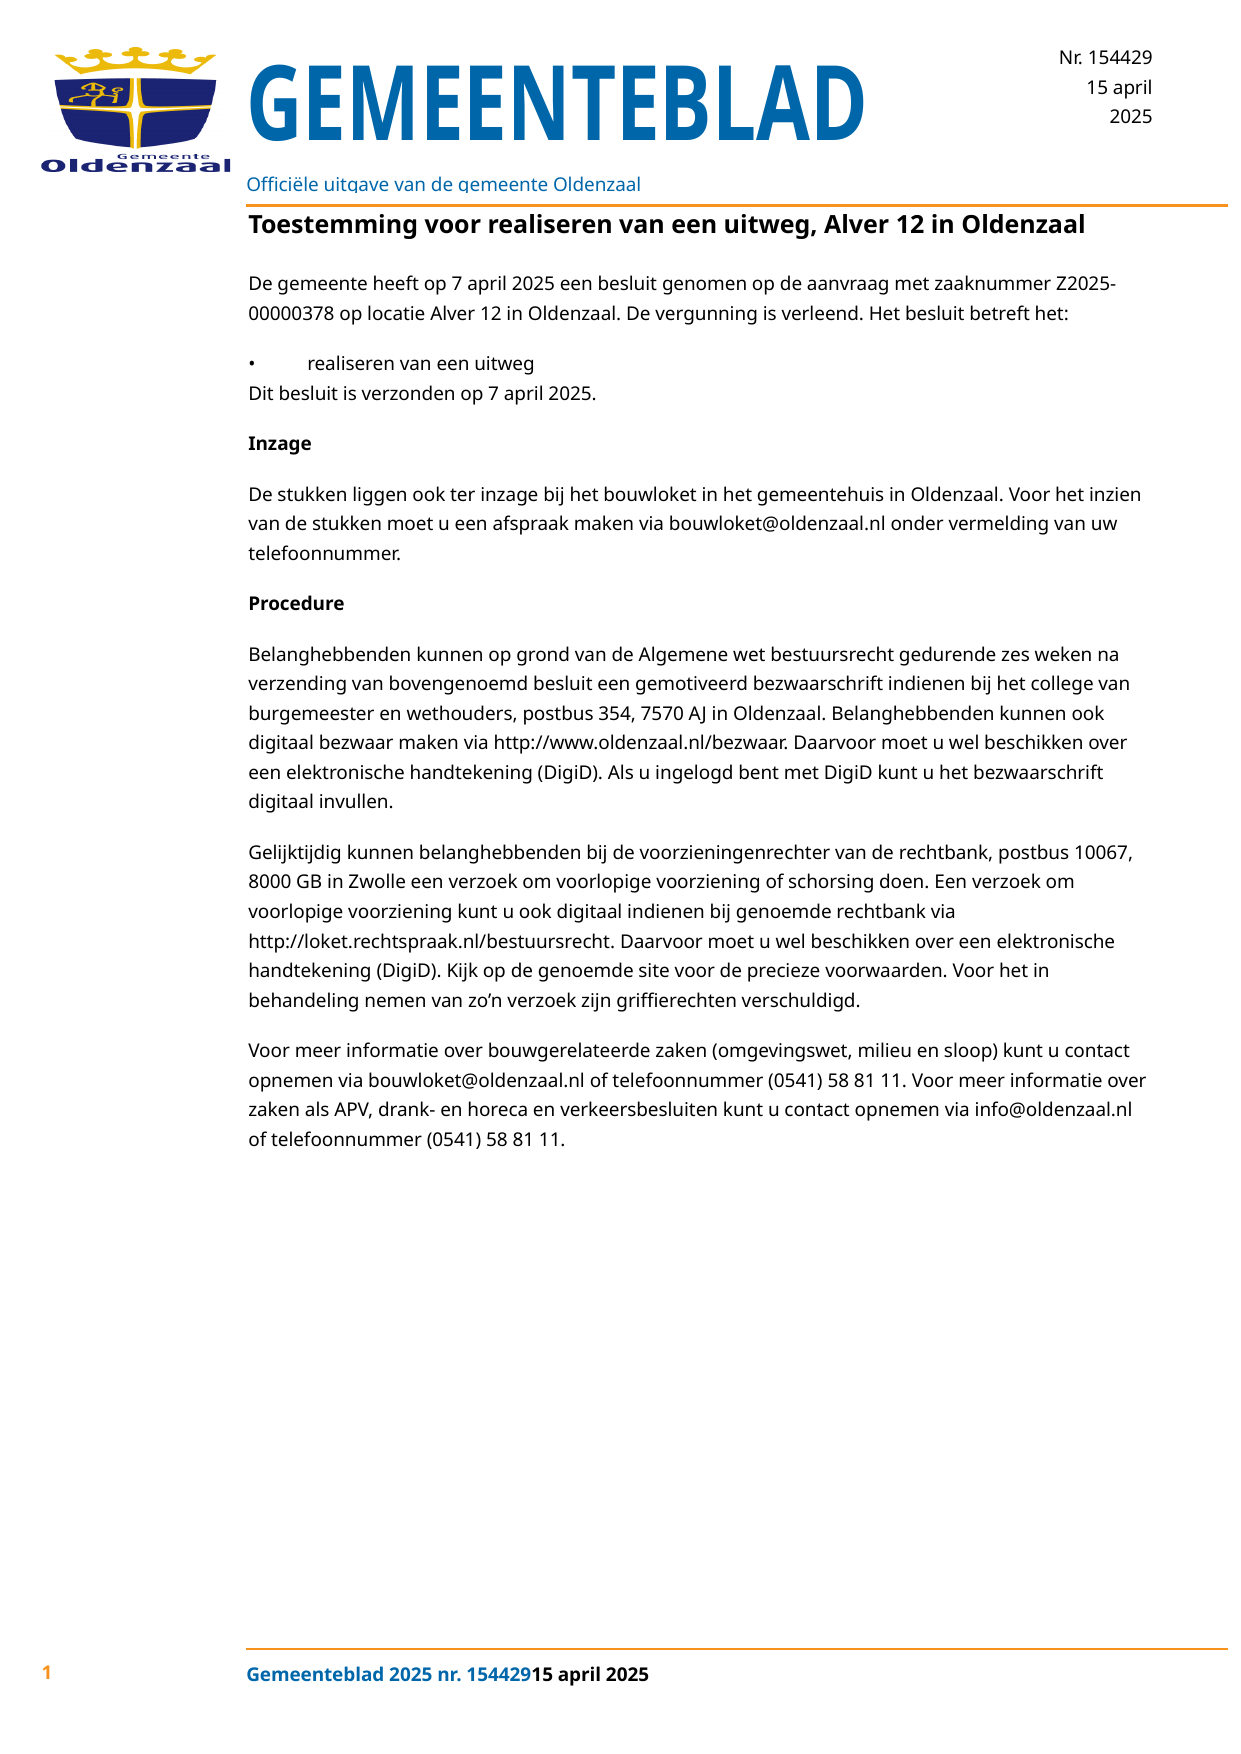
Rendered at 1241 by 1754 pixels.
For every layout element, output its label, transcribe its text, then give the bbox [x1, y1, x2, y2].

text Voor meer informatie over bouwgerelateerde zaken (omgevingswet, milieu en sloop) kunt u contact opnemen via bouwloket@oldenzaal.nl of telefoonnummer (0541) 58 81 11. Voor meer informatie over zaken als APV, drank- en horeca en verkeersbesluiten kunt u contact opnemen via info@oldenzaal.nl of telefoonnummer (0541) 58 81 11. [248, 1037, 1152, 1152]
text Gelijktijdig kunnen belanghebbenden bij de voorzieningenrechter van de rechtbank, postbus 10067, 8000 GB in Zwolle een verzoek om voorlopige voorziening of schorsing doen. Een verzoek om voorlopige voorziening kunt u ook digitaal indienen bij genoemde rechtbank via http://loket.rechtspraak.nl/bestuursrecht. Daarvoor moet u wel beschikken over een elektronische handtekening (DigiD). Kijk op de genoemde site voor de precieze voorwaarden. Voor het in behandeling nemen van zo’n verzoek zijn griffierechten verschuldigd. [248, 839, 1152, 1013]
text Procedure [248, 590, 1152, 616]
text Dit besluit is verzonden op 7 april 2025. [248, 380, 1152, 406]
text De gemeente heeft op 7 april 2025 een besluit genomen op de aanvraag met zaaknummer Z2025-00000378 op locatie Alver 12 in Oldenzaal. De vergunning is verleend. Het besluit betreft het: [248, 270, 1152, 326]
picture [41, 47, 231, 172]
text Toestemming voor realiseren van een uitweg, Alver 12 in Oldenzaal [248, 207, 1152, 241]
text Belanghebbenden kunnen op grond van de Algemene wet bestuursrecht gedurende zes weken na verzending van bovengenoemd besluit een gemotiveerd bezwaarschrift indienen bij het college van burgemeester en wethouders, postbus 354, 7570 AJ in Oldenzaal. Belanghebbenden kunnen ook digitaal bezwaar maken via http://www.oldenzaal.nl/bezwaar. Daarvoor moet u wel beschikken over een elektronische handtekening (DigiD). Als u ingelogd bent met DigiD kunt u het bezwaarschrift digitaal invullen. [248, 641, 1152, 814]
text Inzage [248, 430, 1152, 456]
list realiseren van een uitweg [248, 350, 1152, 376]
text De stukken liggen ook ter inzage bij het bouwloket in het gemeentehuis in Oldenzaal. Voor het inzien van de stukken moet u een afspraak maken via bouwloket@oldenzaal.nl onder vermelding van uw telefoonnummer. [248, 481, 1152, 566]
